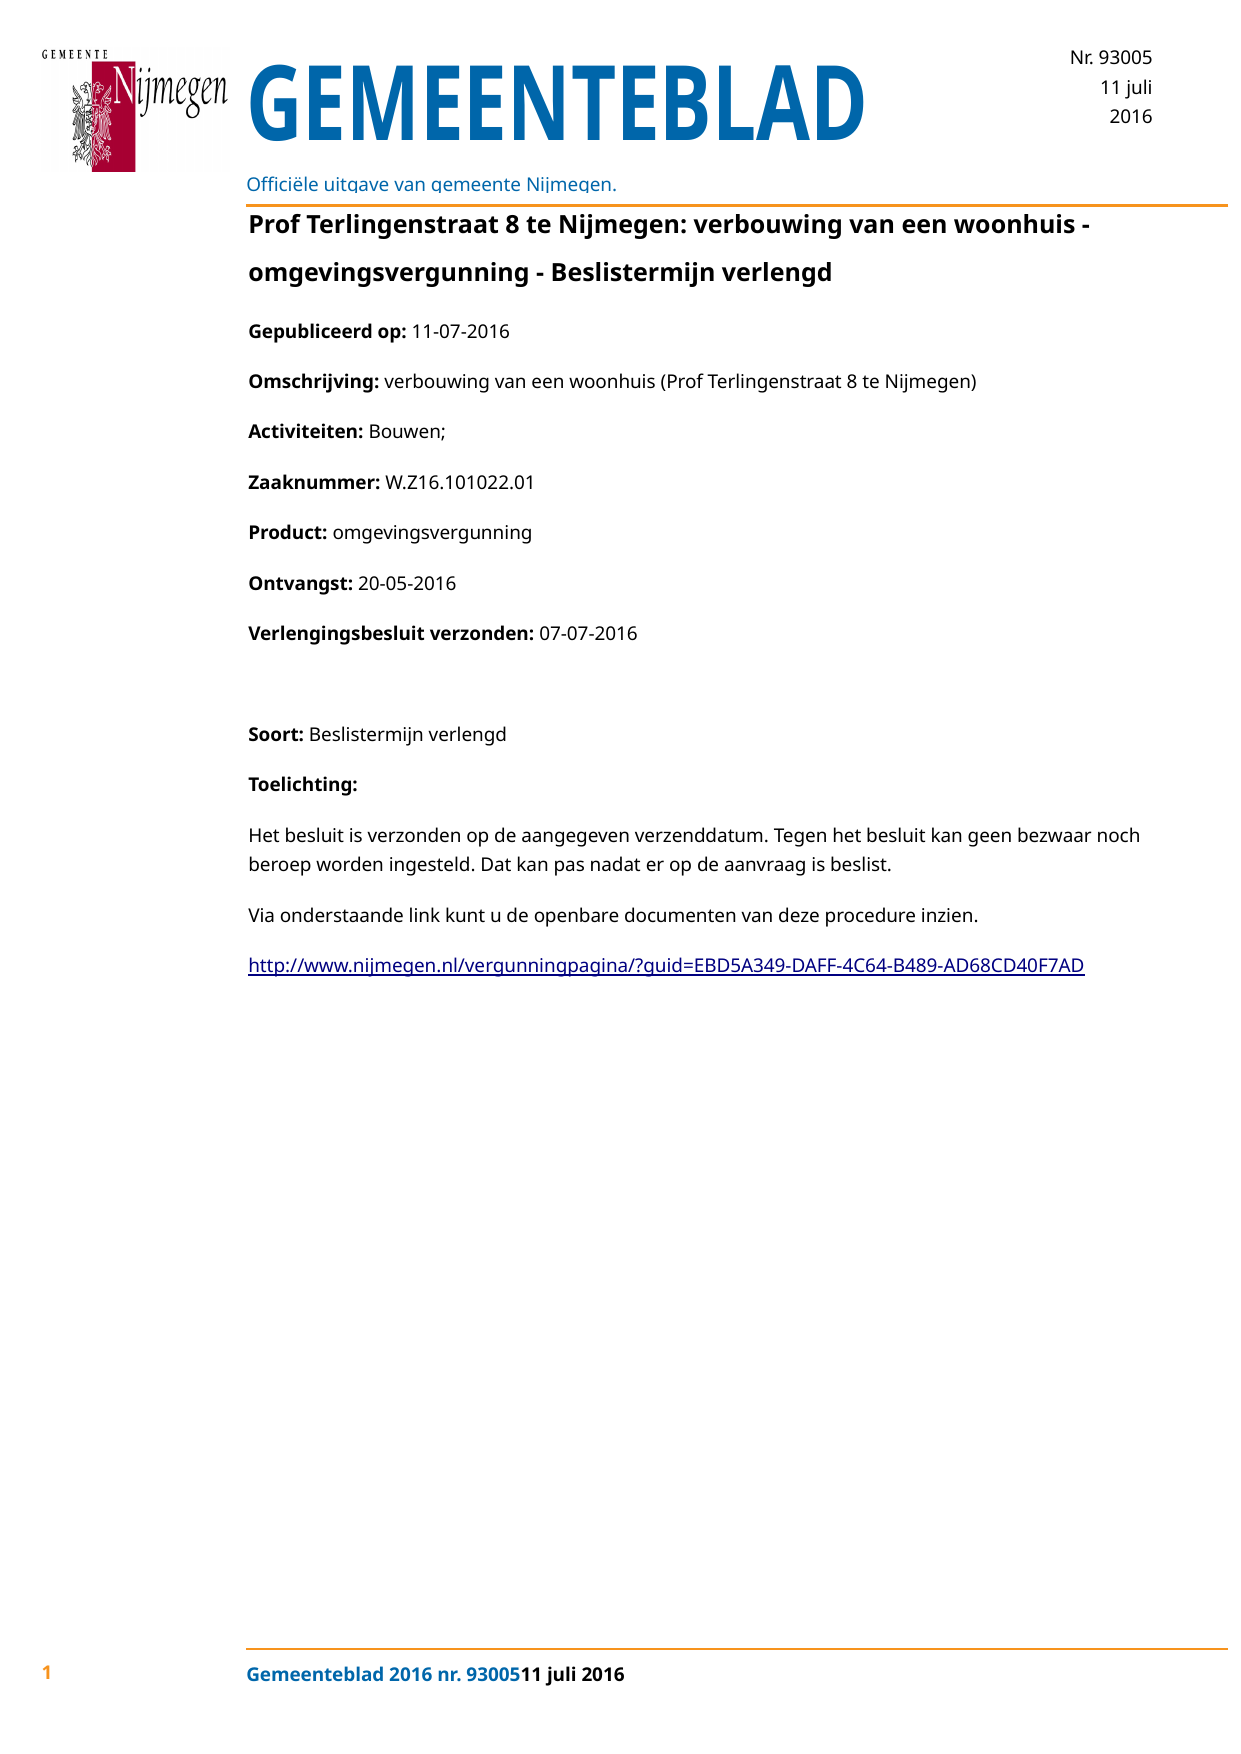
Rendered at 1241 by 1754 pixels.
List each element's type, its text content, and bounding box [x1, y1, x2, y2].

text Product: omgevingsvergunning [248, 519, 1152, 545]
text Activiteiten: Bouwen; [248, 419, 1152, 444]
picture [41, 47, 231, 172]
text Gepubliceerd op: 11-07-2016 [248, 318, 1152, 344]
text http://www.nijmegen.nl/vergunningpagina/?guid=EBD5A349-DAFF-4C64-B489-AD68CD40F7AD [248, 952, 1152, 978]
text Via onderstaande link kunt u de openbare documenten van deze procedure inzien. [248, 902, 1152, 928]
text Toelichting: [248, 772, 1152, 797]
text Verlengingsbesluit verzonden: 07-07-2016 [248, 620, 1152, 646]
text Omschrijving: verbouwing van een woonhuis (Prof Terlingenstraat 8 te Nijmegen) [248, 368, 1152, 394]
text Prof Terlingenstraat 8 te Nijmegen: verbouwing van een woonhuis - omgevingsvergunning - Beslistermijn verlengd [248, 207, 1152, 288]
text Soort: Beslistermijn verlengd [248, 721, 1152, 747]
text Het besluit is verzonden op de aangegeven verzenddatum. Tegen het besluit kan geen bezwaar noch beroep worden ingesteld. Dat kan pas nadat er op de aanvraag is beslist. [248, 822, 1152, 877]
text Ontvangst: 20-05-2016 [248, 570, 1152, 596]
text Zaaknummer: W.Z16.101022.01 [248, 469, 1152, 495]
